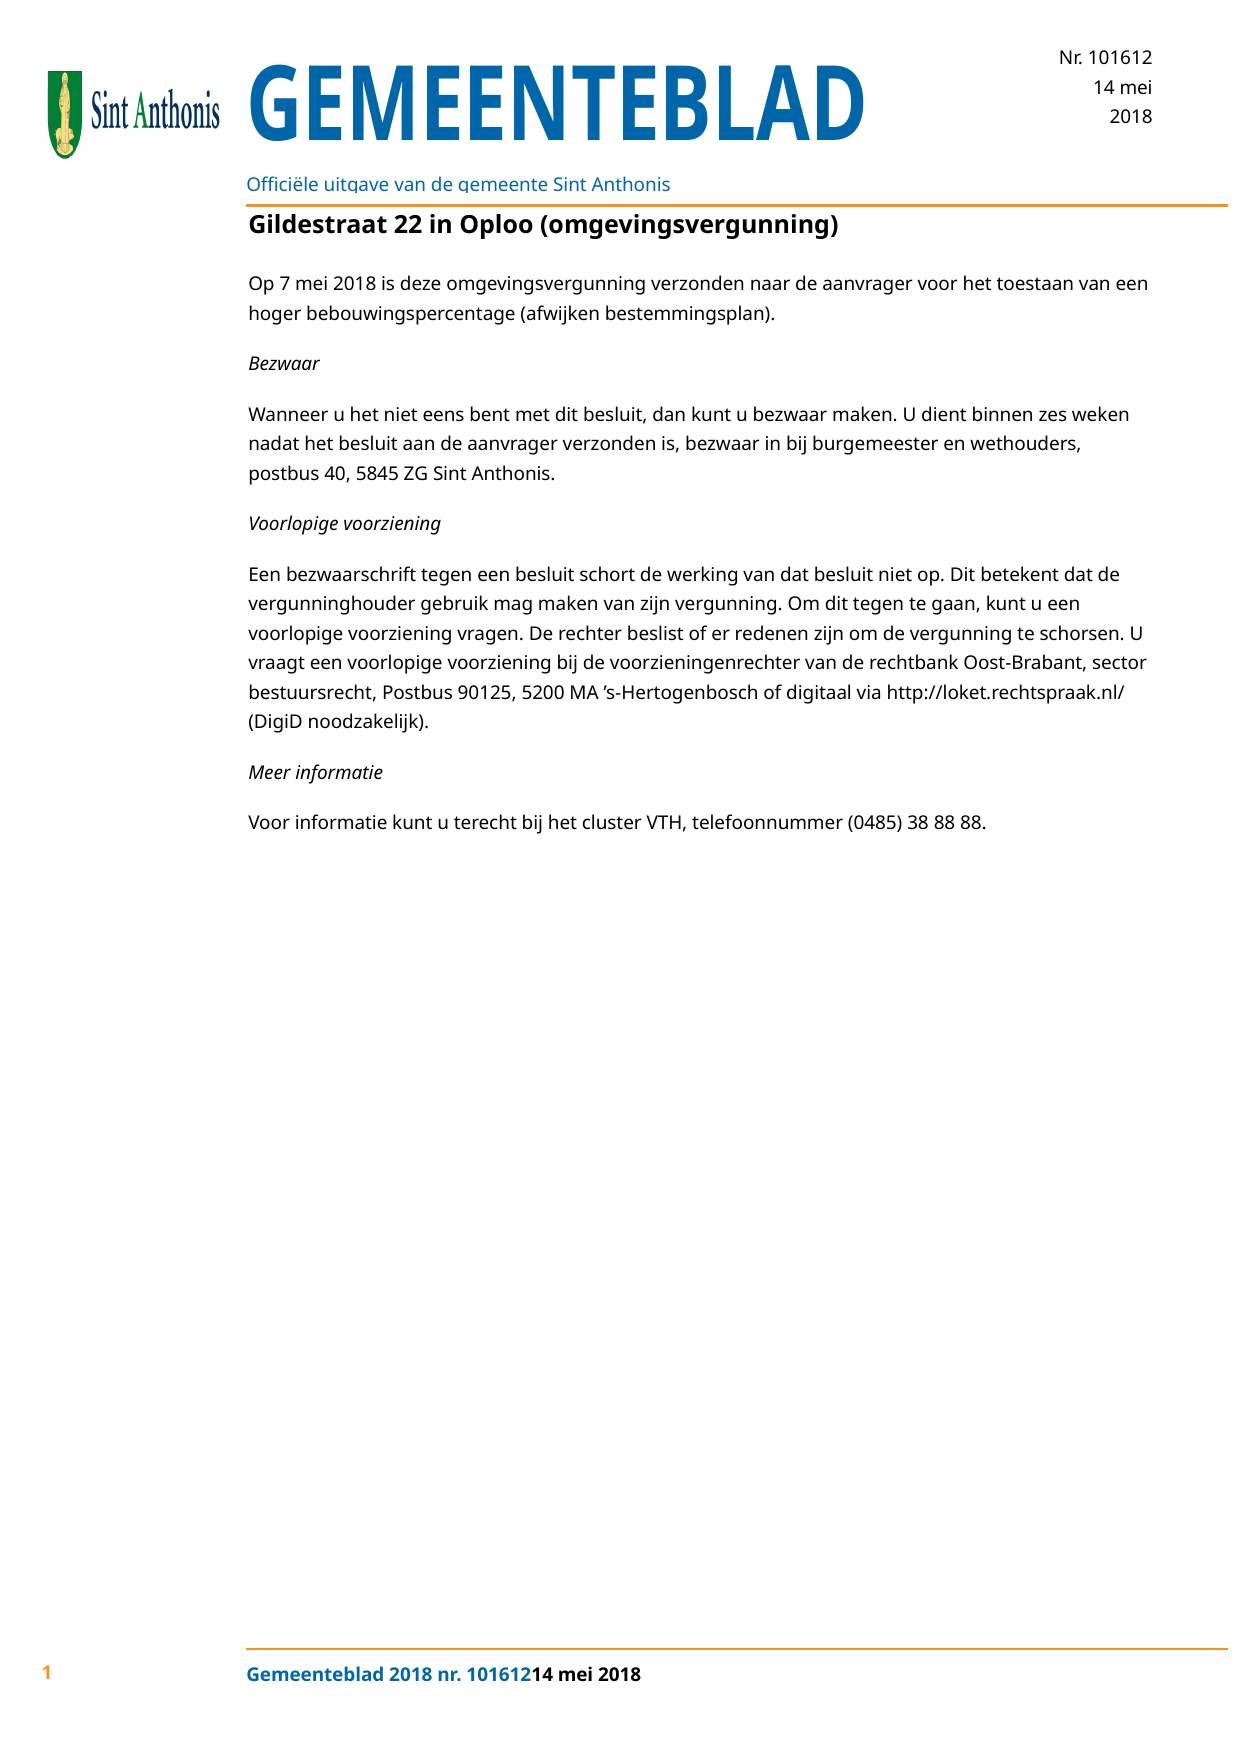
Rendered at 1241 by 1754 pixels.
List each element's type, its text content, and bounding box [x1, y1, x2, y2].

text Voor informatie kunt u terecht bij het cluster VTH, telefoonnummer (0485) 38 88 88. [248, 809, 1152, 835]
text Bezwaar [248, 350, 1152, 376]
text Een bezwaarschrift tegen een besluit schort de werking van dat besluit niet op. Dit betekent dat de vergunninghouder gebruik mag maken van zijn vergunning. Om dit tegen te gaan, kunt u een voorlopige voorziening vragen. De rechter beslist of er redenen zijn om de vergunning te schorsen. U vraagt een voorlopige voorziening bij de voorzieningenrechter van de rechtbank Oost-Brabant, sector bestuursrecht, Postbus 90125, 5200 MA ’s-Hertogenbosch of digitaal via http://loket.rechtspraak.nl/ (DigiD noodzakelijk). [248, 561, 1152, 734]
text Meer informatie [248, 759, 1152, 785]
text Wanneer u het niet eens bent met dit besluit, dan kunt u bezwaar maken. U dient binnen zes weken nadat het besluit aan de aanvrager verzonden is, bezwaar in bij burgemeester en wethouders, postbus 40, 5845 ZG Sint Anthonis. [248, 401, 1152, 486]
text Gildestraat 22 in Oploo (omgevingsvergunning) [248, 207, 1152, 241]
picture [41, 47, 231, 172]
text Voorlopige voorziening [248, 510, 1152, 536]
text Op 7 mei 2018 is deze omgevingsvergunning verzonden naar de aanvrager voor het toestaan van een hoger bebouwingspercentage (afwijken bestemmingsplan). [248, 270, 1152, 326]
